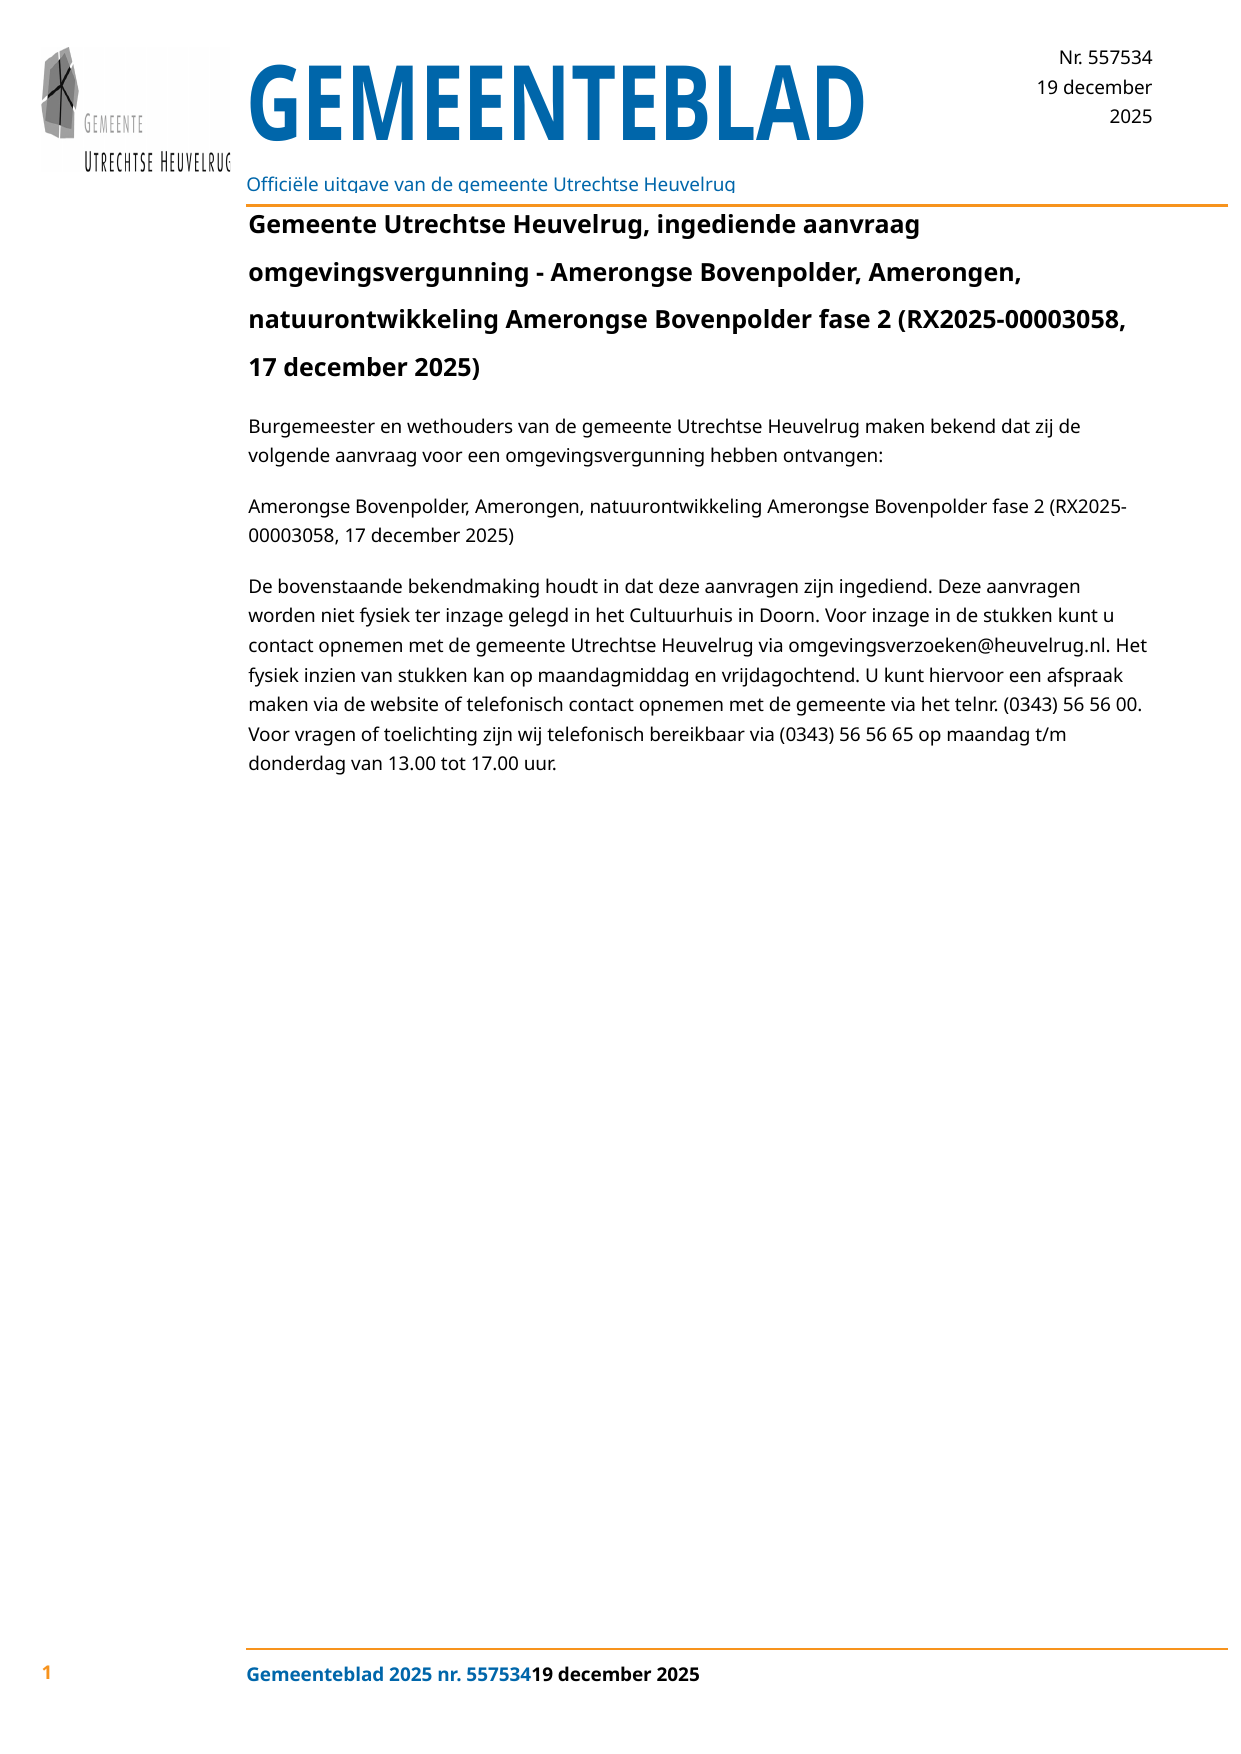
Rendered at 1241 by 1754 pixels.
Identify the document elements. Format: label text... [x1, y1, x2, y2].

text Burgemeester en wethouders van de gemeente Utrechtse Heuvelrug maken bekend dat zij de volgende aanvraag voor een omgevingsvergunning hebben ontvangen: [248, 413, 1152, 468]
picture [41, 47, 231, 172]
text Amerongse Bovenpolder, Amerongen, natuurontwikkeling Amerongse Bovenpolder fase 2 (RX2025-00003058, 17 december 2025) [248, 493, 1152, 548]
text De bovenstaande bekendmaking houdt in dat deze aanvragen zijn ingediend. Deze aanvragen worden niet fysiek ter inzage gelegd in het Cultuurhuis in Doorn. Voor inzage in de stukken kunt u contact opnemen met de gemeente Utrechtse Heuvelrug via omgevingsverzoeken@heuvelrug.nl. Het fysiek inzien van stukken kan op maandagmiddag en vrijdagochtend. U kunt hiervoor een afspraak maken via de website of telefonisch contact opnemen met de gemeente via het telnr. (0343) 56 56 00. Voor vragen of toelichting zijn wij telefonisch bereikbaar via (0343) 56 56 65 op maandag t/m donderdag van 13.00 tot 17.00 uur. [248, 573, 1152, 776]
text Gemeente Utrechtse Heuvelrug, ingediende aanvraag omgevingsvergunning - Amerongse Bovenpolder, Amerongen, natuurontwikkeling Amerongse Bovenpolder fase 2 (RX2025-00003058, 17 december 2025) [248, 207, 1152, 384]
